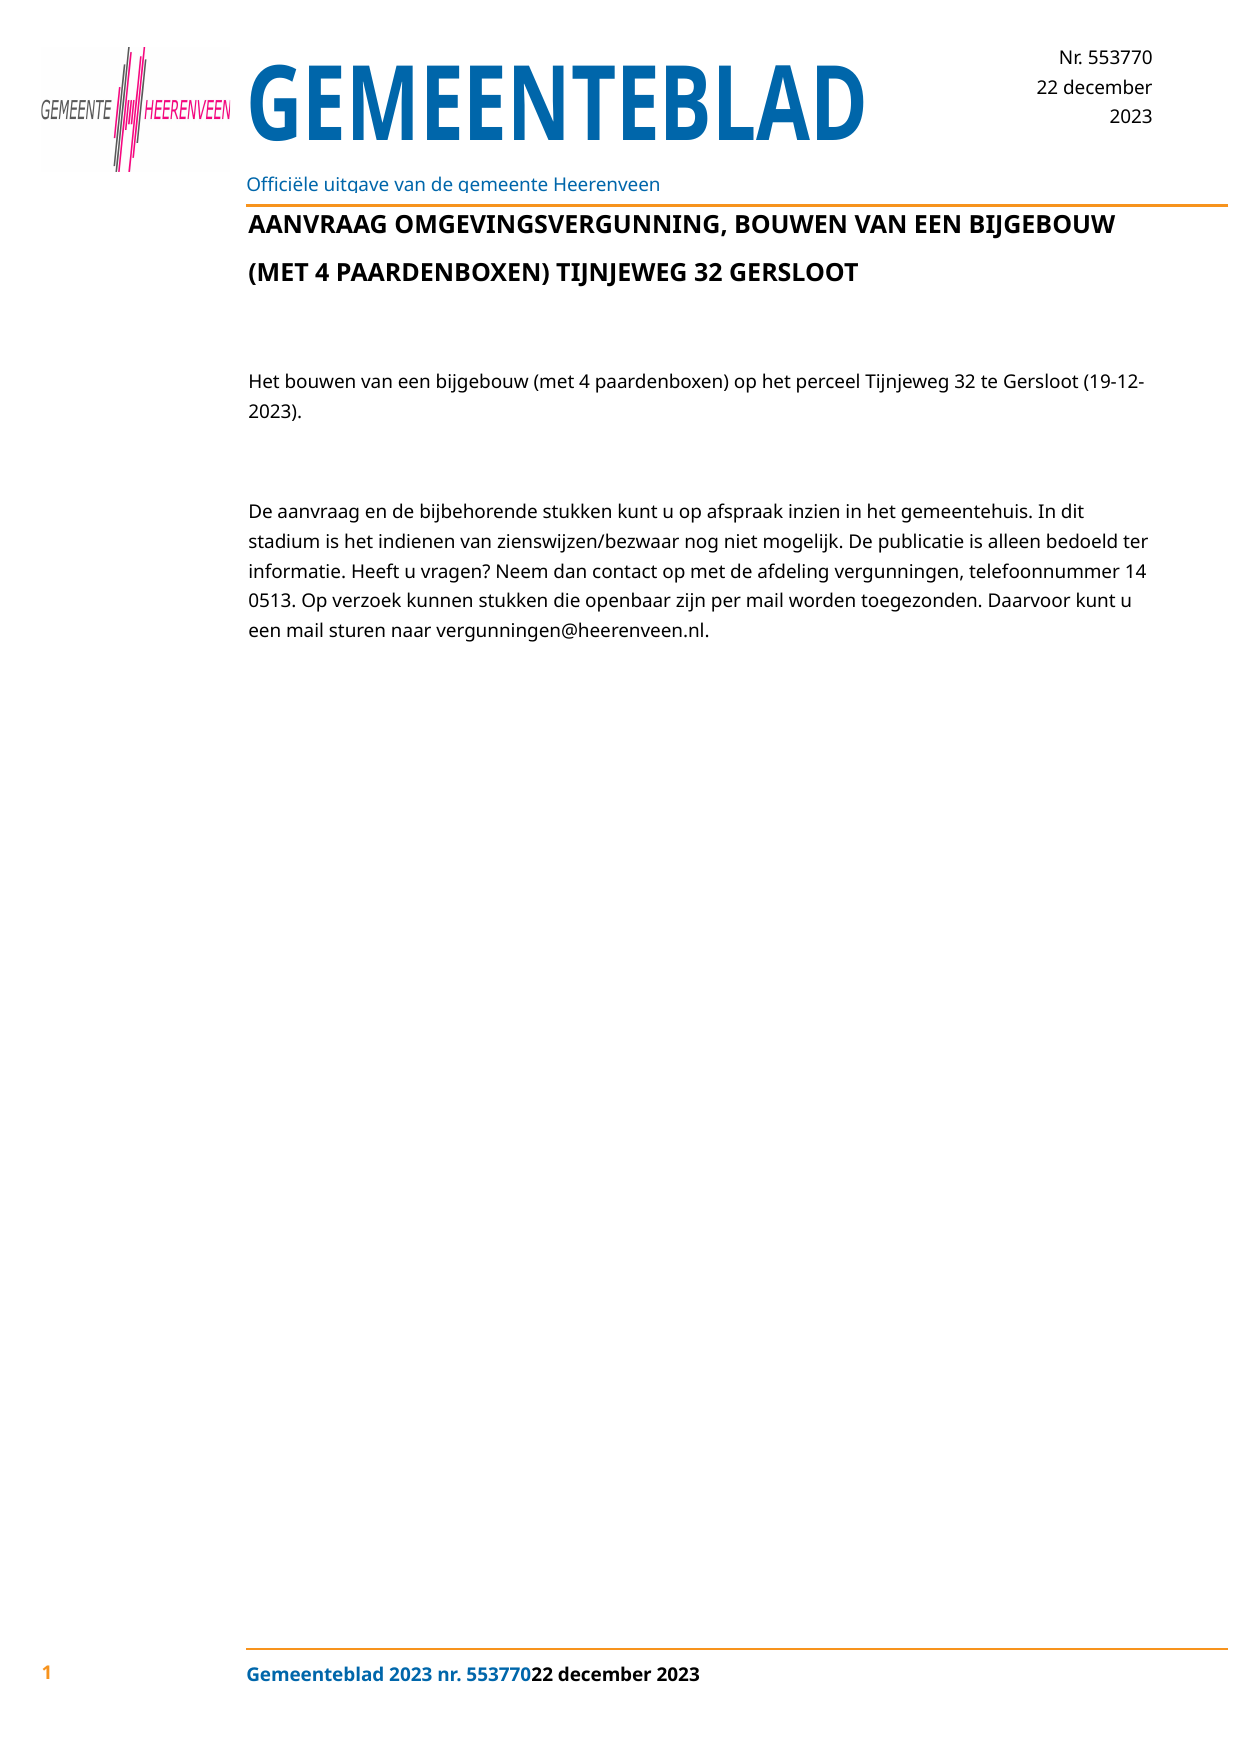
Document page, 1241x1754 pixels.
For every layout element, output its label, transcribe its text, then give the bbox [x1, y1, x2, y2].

text Het bouwen van een bijgebouw (met 4 paardenboxen) op het perceel Tijnjeweg 32 te Gersloot (19-12-2023). [248, 368, 1152, 424]
picture [41, 47, 231, 172]
text AANVRAAG OMGEVINGSVERGUNNING, BOUWEN VAN EEN BIJGEBOUW (MET 4 PAARDENBOXEN) TIJNJEWEG 32 GERSLOOT [248, 207, 1152, 288]
text De aanvraag en de bijbehorende stukken kunt u op afspraak inzien in het gemeentehuis. In dit stadium is het indienen van zienswijzen/bezwaar nog niet mogelijk. De publicatie is alleen bedoeld ter informatie. Heeft u vragen? Neem dan contact op met de afdeling vergunningen, telefoonnummer 14 0513. Op verzoek kunnen stukken die openbaar zijn per mail worden toegezonden. Daarvoor kunt u een mail sturen naar vergunningen@heerenveen.nl. [248, 499, 1152, 643]
